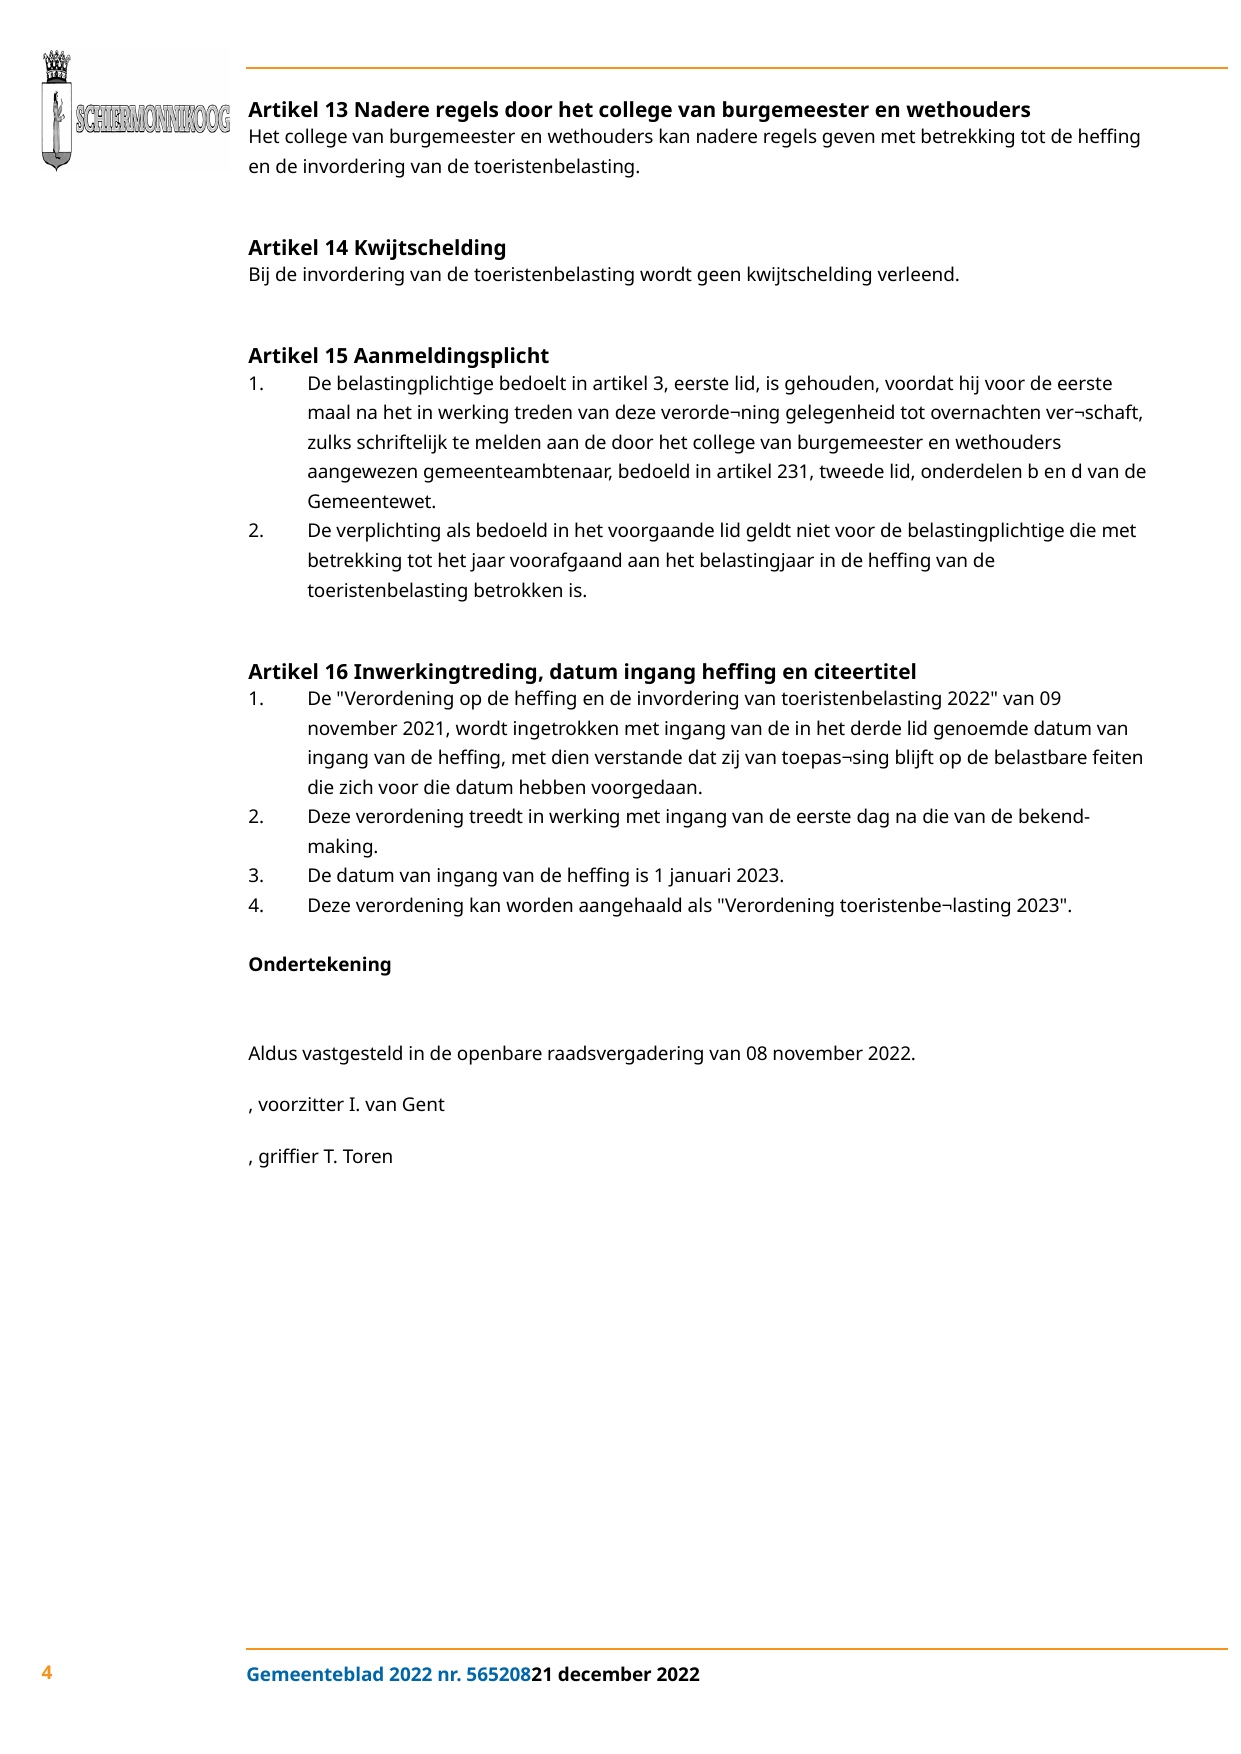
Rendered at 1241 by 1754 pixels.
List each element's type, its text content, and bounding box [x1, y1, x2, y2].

text , voorzitter I. van Gent [248, 1092, 1152, 1117]
text , griffier T. Toren [248, 1143, 1152, 1169]
text Bij de invordering van de toeristenbelasting wordt geen kwijtschelding verleend. [248, 261, 1152, 287]
list De "Verordening op de heffing en de invordering van toeristenbelasting 2022" van 09 november 2021, wordt ingetrokken met ingang van de in het derde lid genoemde datum van ingang van de heffing, met dien verstande dat zij van toepas¬sing blijft op de belastbare feiten die zich voor die datum hebben voorgedaan. [248, 685, 1152, 800]
text Aldus vastgesteld in de openbare raadsvergadering van 08 november 2022. [248, 1040, 1152, 1066]
text Het college van burgemeester en wethouders kan nadere regels geven met betrekking tot de heffing en de invordering van de toeristenbelasting. [248, 123, 1152, 178]
text Ondertekening [248, 951, 1152, 977]
text Artikel 14 Kwijtschelding [248, 233, 1152, 261]
list Deze verordening treedt in werking met ingang van de eerste dag na die van de bekend-making. [248, 803, 1152, 859]
list De belastingplichtige bedoelt in artikel 3, eerste lid, is gehouden, voordat hij voor de eerste maal na het in werking treden van deze verorde¬ning gelegenheid tot overnachten ver¬schaft, zulks schriftelijk te melden aan de door het college van burgemeester en wethouders aangewezen gemeenteambtenaar, bedoeld in artikel 231, tweede lid, onderdelen b en d van de Gemeentewet. [248, 370, 1152, 514]
text Artikel 16 Inwerkingtreding, datum ingang heffing en citeertitel [248, 657, 1152, 685]
picture [41, 47, 231, 172]
list De datum van ingang van de heffing is 1 januari 2023. [248, 863, 1152, 888]
list Deze verordening kan worden aangehaald als "Verordening toeristenbe¬lasting 2023". [248, 892, 1152, 918]
text Artikel 13 Nadere regels door het college van burgemeester en wethouders [248, 95, 1152, 123]
list De verplichting als bedoeld in het voorgaande lid geldt niet voor de belastingplichtige die met betrekking tot het jaar voorafgaand aan het belastingjaar in de heffing van de toeristenbelasting betrokken is. [248, 518, 1152, 602]
text Artikel 15 Aanmeldingsplicht [248, 341, 1152, 370]
